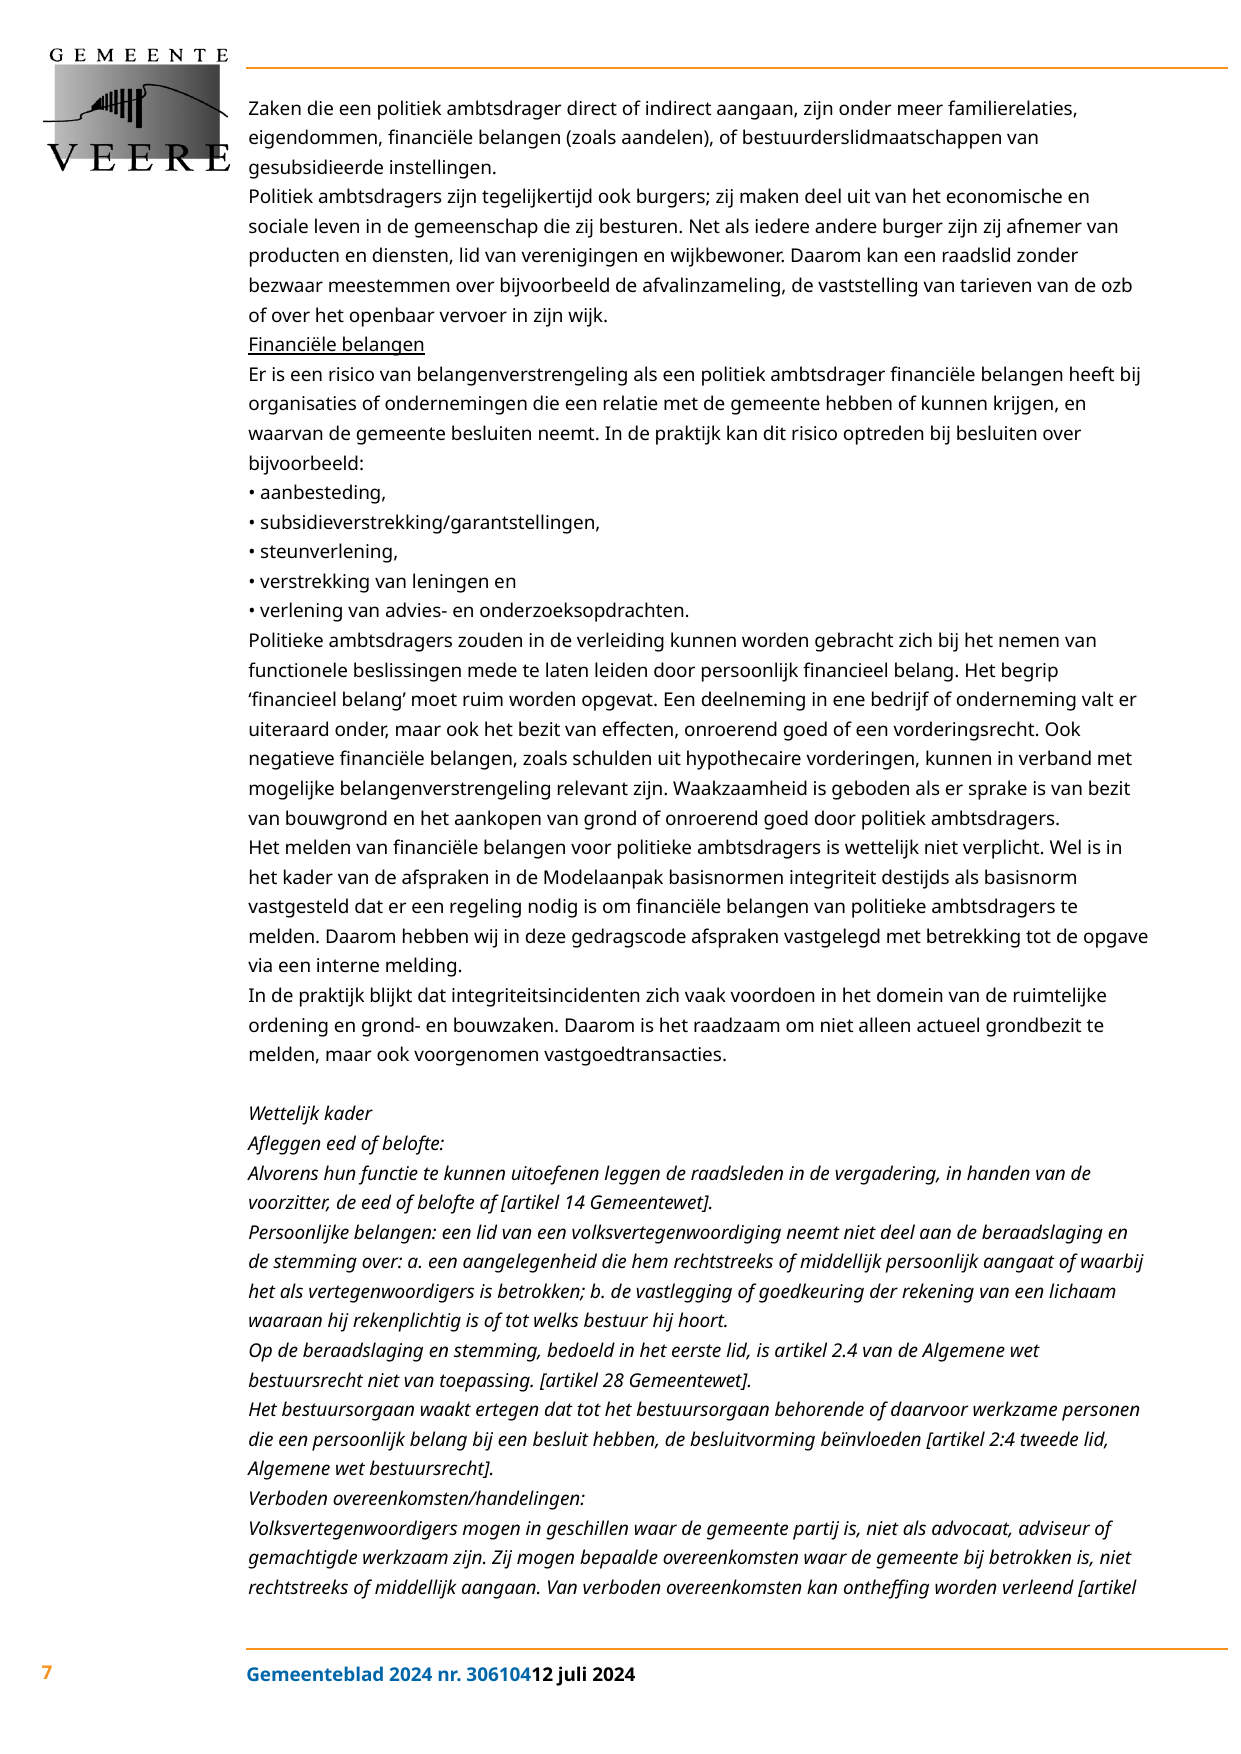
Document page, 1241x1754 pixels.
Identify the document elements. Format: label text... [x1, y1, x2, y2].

text Zaken die een politiek ambtsdrager direct of indirect aangaan, zijn onder meer familierelaties, eigendommen, financiële belangen (zoals aandelen), of bestuurderslidmaatschappen van gesubsidieerde instellingen. [248, 95, 1152, 180]
text Alvorens hun functie te kunnen uitoefenen leggen de raadsleden in de vergadering, in handen van de voorzitter, de eed of belofte af [artikel 14 Gemeentewet]. [248, 1160, 1152, 1215]
text Politiek ambtsdragers zijn tegelijkertijd ook burgers; zij maken deel uit van het economische en sociale leven in de gemeenschap die zij besturen. Net als iedere andere burger zijn zij afnemer van producten en diensten, lid van verenigingen en wijkbewoner. Daarom kan een raadslid zonder bezwaar meestemmen over bijvoorbeeld de afvalinzameling, de vaststelling van tarieven van de ozb of over het openbaar vervoer in zijn wijk. [248, 183, 1152, 328]
text Wettelijk kader [248, 1101, 1152, 1126]
text • subsidieverstrekking/garantstellingen, [248, 509, 1152, 535]
text Persoonlijke belangen: een lid van een volksvertegenwoordiging neemt niet deel aan de beraadslaging en de stemming over: a. een aangelegenheid die hem rechtstreeks of middellijk persoonlijk aangaat of waarbij het als vertegenwoordigers is betrokken; b. de vastlegging of goedkeuring der rekening van een lichaam waaraan hij rekenplichtig is of tot welks bestuur hij hoort. [248, 1219, 1152, 1333]
text Politieke ambtsdragers zouden in de verleiding kunnen worden gebracht zich bij het nemen van functionele beslissingen mede te laten leiden door persoonlijk financieel belang. Het begrip ‘financieel belang’ moet ruim worden opgevat. Een deelneming in ene bedrijf of onderneming valt er uiteraard onder, maar ook het bezit van effecten, onroerend goed of een vorderingsrecht. Ook negatieve financiële belangen, zoals schulden uit hypothecaire vorderingen, kunnen in verband met mogelijke belangenverstrengeling relevant zijn. Waakzaamheid is geboden als er sprake is van bezit van bouwgrond en het aankopen van grond of onroerend goed door politiek ambtsdragers. [248, 627, 1152, 831]
text • aanbesteding, [248, 479, 1152, 505]
text Verboden overeenkomsten/handelingen: [248, 1485, 1152, 1511]
text Financiële belangen [248, 331, 1152, 357]
text • verlening van advies- en onderzoeksopdrachten. [248, 598, 1152, 623]
picture [41, 47, 231, 172]
text Het bestuursorgaan waakt ertegen dat tot het bestuursorgaan behorende of daarvoor werkzame personen die een persoonlijk belang bij een besluit hebben, de besluitvorming beïnvloeden [artikel 2:4 tweede lid, Algemene wet bestuursrecht]. [248, 1396, 1152, 1481]
text • verstrekking van leningen en [248, 568, 1152, 594]
text • steunverlening, [248, 538, 1152, 564]
text Volksvertegenwoordigers mogen in geschillen waar de gemeente partij is, niet als advocaat, adviseur of gemachtigde werkzaam zijn. Zij mogen bepaalde overeenkomsten waar de gemeente bij betrokken is, niet rechtstreeks of middellijk aangaan. Van verboden overeenkomsten kan ontheffing worden verleend [artikel [248, 1515, 1152, 1600]
text Het melden van financiële belangen voor politieke ambtsdragers is wettelijk niet verplicht. Wel is in het kader van de afspraken in de Modelaanpak basisnormen integriteit destijds als basisnorm vastgesteld dat er een regeling nodig is om financiële belangen van politieke ambtsdragers te melden. Daarom hebben wij in deze gedragscode afspraken vastgelegd met betrekking tot de opgave via een interne melding. [248, 834, 1152, 978]
text Op de beraadslaging en stemming, bedoeld in het eerste lid, is artikel 2.4 van de Algemene wet bestuursrecht niet van toepassing. [artikel 28 Gemeentewet]. [248, 1337, 1152, 1393]
text In de praktijk blijkt dat integriteitsincidenten zich vaak voordoen in het domein van de ruimtelijke ordening en grond- en bouwzaken. Daarom is het raadzaam om niet alleen actueel grondbezit te melden, maar ook voorgenomen vastgoedtransacties. [248, 982, 1152, 1067]
text Afleggen eed of belofte: [248, 1130, 1152, 1156]
text Er is een risico van belangenverstrengeling als een politiek ambtsdrager financiële belangen heeft bij organisaties of ondernemingen die een relatie met de gemeente hebben of kunnen krijgen, en waarvan de gemeente besluiten neemt. In de praktijk kan dit risico optreden bij besluiten over bijvoorbeeld: [248, 361, 1152, 476]
